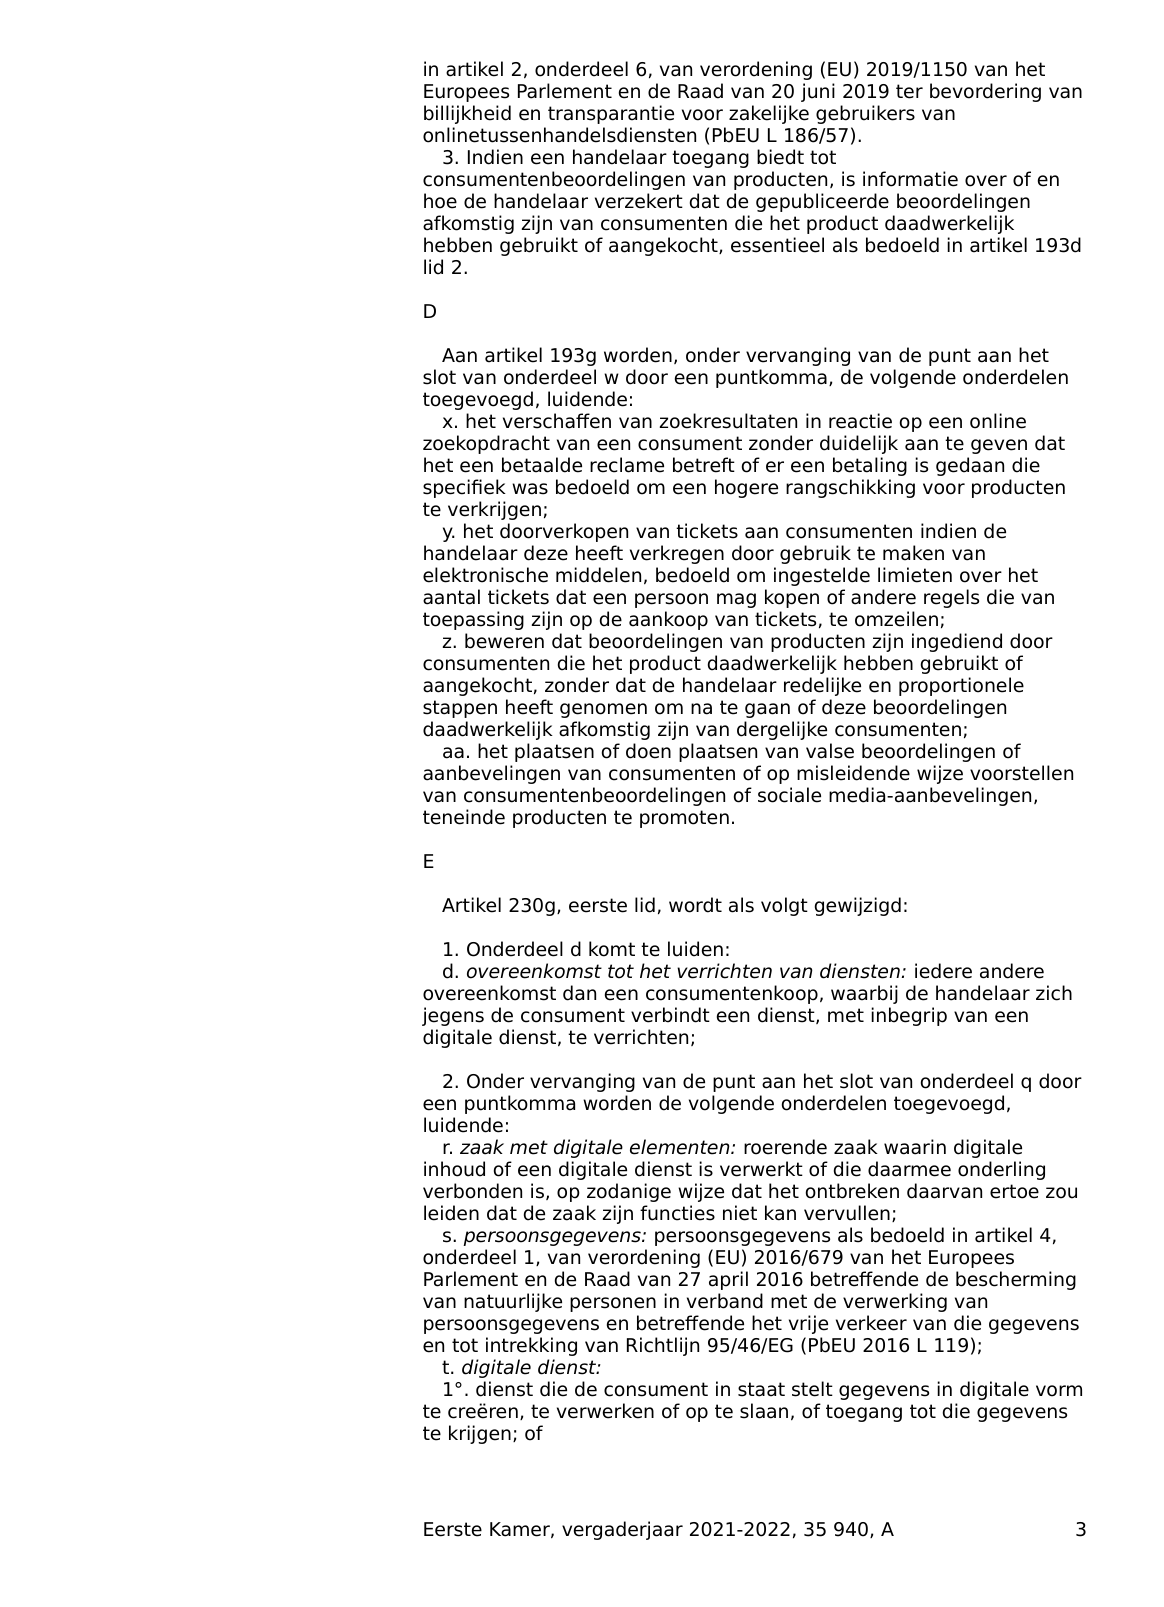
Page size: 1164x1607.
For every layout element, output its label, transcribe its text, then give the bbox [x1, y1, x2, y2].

text s. persoonsgegevens: persoonsgegevens als bedoeld in artikel 4, onderdeel 1, van verordening (EU) 2016/679 van het Europees Parlement en de Raad van 27 april 2016 betreffende de bescherming van natuurlijke personen in verband met de verwerking van persoonsgegevens en betreffende het vrije verkeer van die gegevens en tot intrekking van Richtlijn 95/46/EG (PbEU 2016 L 119); [422, 1225, 1087, 1357]
text y. het doorverkopen van tickets aan consumenten indien de handelaar deze heeft verkregen door gebruik te maken van elektronische middelen, bedoeld om ingestelde limieten over het aantal tickets dat een persoon mag kopen of andere regels die van toepassing zijn op de aankoop van tickets, te omzeilen; [422, 521, 1087, 631]
text z. beweren dat beoordelingen van producten zijn ingediend door consumenten die het product daadwerkelijk hebben gebruikt of aangekocht, zonder dat de handelaar redelijke en proportionele stappen heeft genomen om na te gaan of deze beoordelingen daadwerkelijk afkomstig zijn van dergelijke consumenten; [422, 631, 1087, 741]
text Aan artikel 193g worden, onder vervanging van de punt aan het slot van onderdeel w door een puntkomma, de volgende onderdelen toegevoegd, luidende: [422, 345, 1087, 411]
text 3. Indien een handelaar toegang biedt tot consumentenbeoordelingen van producten, is informatie over of en hoe de handelaar verzekert dat de gepubliceerde beoordelingen afkomstig zijn van consumenten die het product daadwerkelijk hebben gebruikt of aangekocht, essentieel als bedoeld in artikel 193d lid 2. [422, 147, 1087, 279]
text d. overeenkomst tot het verrichten van diensten: iedere andere overeenkomst dan een consumentenkoop, waarbij de handelaar zich jegens de consument verbindt een dienst, met inbegrip van een digitale dienst, te verrichten; [422, 961, 1087, 1049]
text x. het verschaffen van zoekresultaten in reactie op een online zoekopdracht van een consument zonder duidelijk aan te geven dat het een betaalde reclame betreft of er een betaling is gedaan die specifiek was bedoeld om een hogere rangschikking voor producten te verkrijgen; [422, 411, 1087, 521]
text D [422, 301, 1087, 323]
text in artikel 2, onderdeel 6, van verordening (EU) 2019/1150 van het Europees Parlement en de Raad van 20 juni 2019 ter bevordering van billijkheid en transparantie voor zakelijke gebruikers van onlinetussenhandelsdiensten (PbEU L 186/57). [422, 59, 1087, 147]
text t. digitale dienst: [422, 1357, 1087, 1379]
text aa. het plaatsen of doen plaatsen van valse beoordelingen of aanbevelingen van consumenten of op misleidende wijze voorstellen van consumentenbeoordelingen of sociale media-aanbevelingen, teneinde producten te promoten. [422, 741, 1087, 829]
text 1. Onderdeel d komt te luiden: [422, 939, 1087, 961]
text 2. Onder vervanging van de punt aan het slot van onderdeel q door een puntkomma worden de volgende onderdelen toegevoegd, luidende: [422, 1071, 1087, 1137]
text 1°. dienst die de consument in staat stelt gegevens in digitale vorm te creëren, te verwerken of op te slaan, of toegang tot die gegevens te krijgen; of [422, 1379, 1087, 1445]
text E [422, 851, 1087, 873]
text Artikel 230g, eerste lid, wordt als volgt gewijzigd: [422, 895, 1087, 917]
text r. zaak met digitale elementen: roerende zaak waarin digitale inhoud of een digitale dienst is verwerkt of die daarmee onderling verbonden is, op zodanige wijze dat het ontbreken daarvan ertoe zou leiden dat de zaak zijn functies niet kan vervullen; [422, 1137, 1087, 1225]
